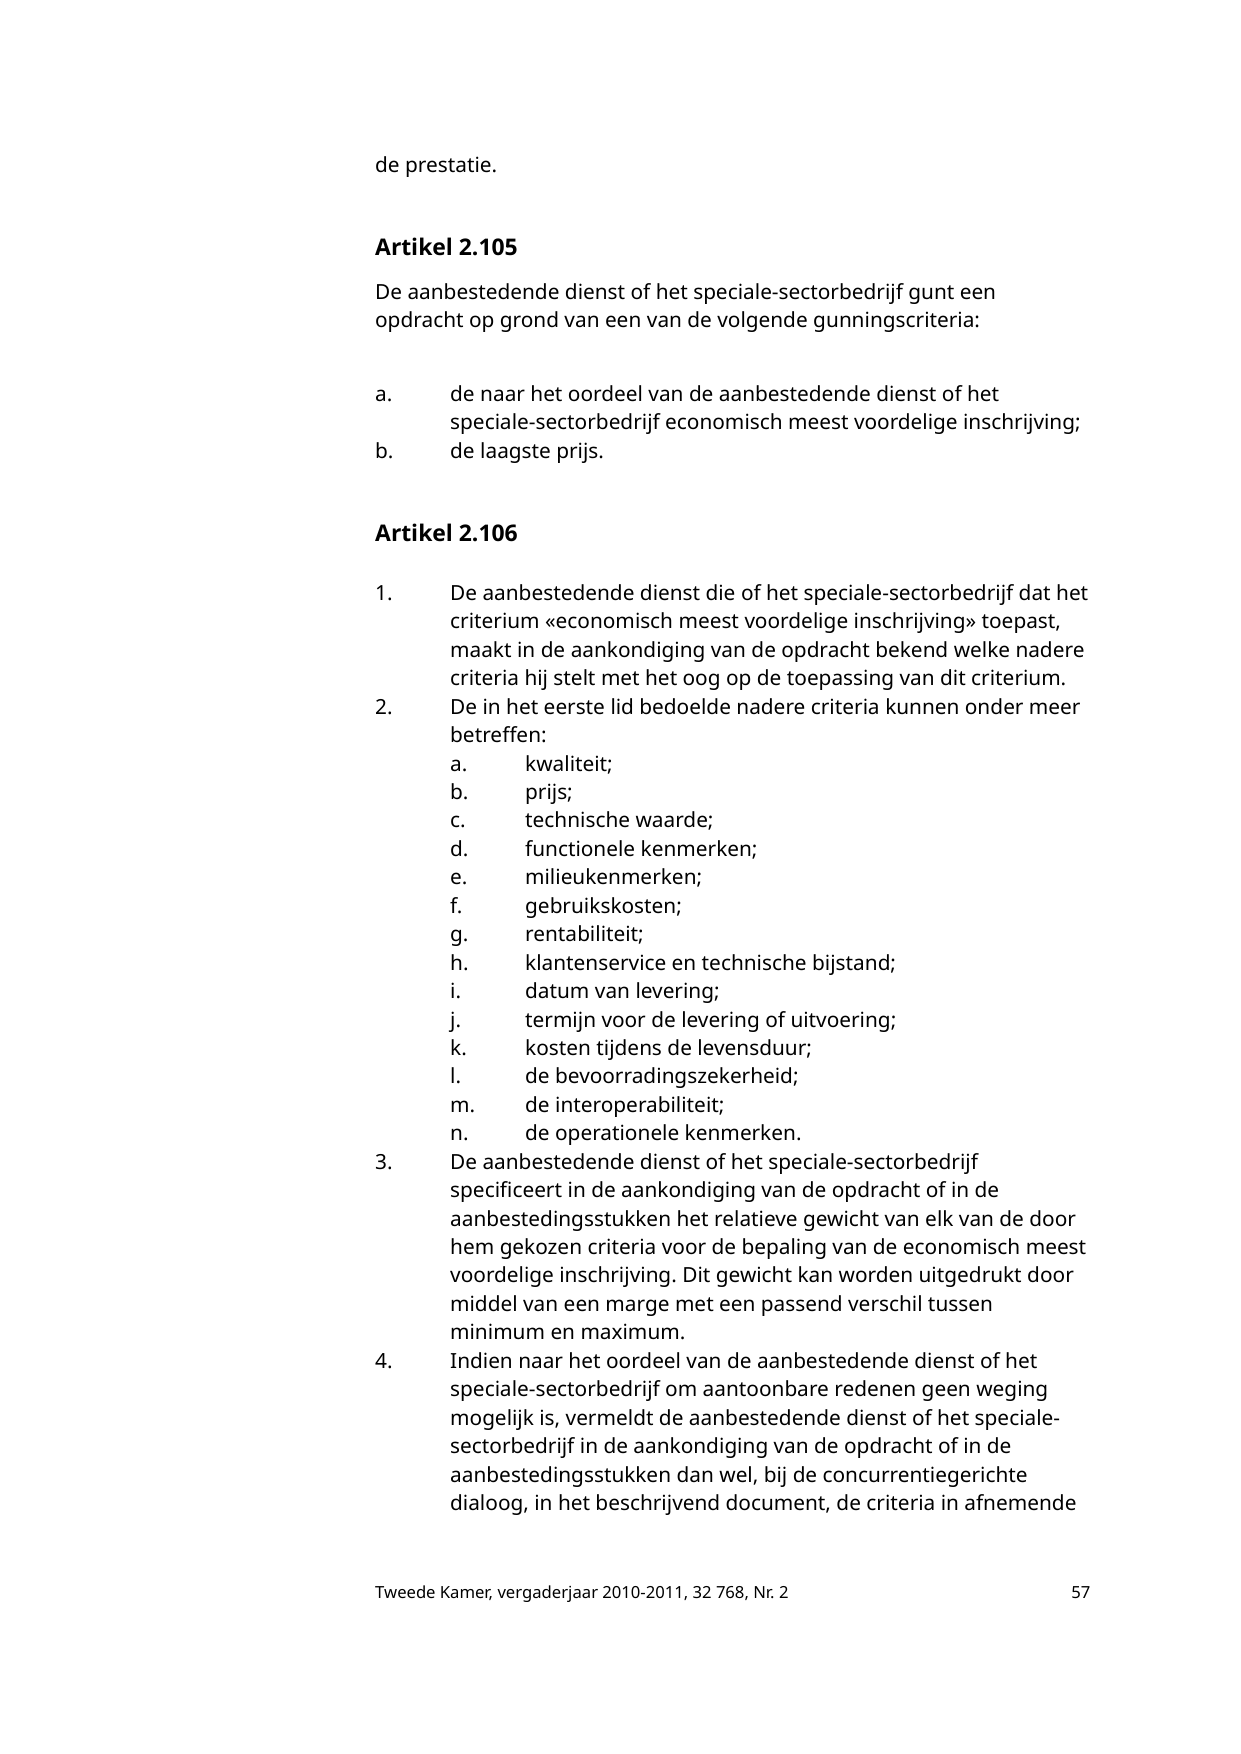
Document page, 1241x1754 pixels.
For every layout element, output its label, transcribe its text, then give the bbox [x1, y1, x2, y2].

list termijn voor de levering of uitvoering; [450, 1005, 1090, 1033]
list de laagste prijs. [375, 436, 1090, 464]
subtitle Artikel 2.105 [375, 231, 1090, 262]
list De aanbestedende dienst die of het speciale-sectorbedrijf dat het criterium «economisch meest voordelige inschrijving» toepast, maakt in de aankondiging van de opdracht bekend welke nadere criteria hij stelt met het oog op de toepassing van dit criterium. [375, 578, 1090, 692]
list milieukenmerken; [450, 862, 1090, 891]
list de interoperabiliteit; [450, 1090, 1090, 1118]
list datum van levering; [450, 976, 1090, 1005]
list technische waarde; [450, 806, 1090, 834]
list functionele kenmerken; [450, 834, 1090, 862]
text de prestatie. [375, 150, 1090, 178]
list prijs; [450, 777, 1090, 806]
list rentabiliteit; [450, 919, 1090, 948]
subtitle Artikel 2.106 [375, 517, 1090, 548]
list gebruikskosten; [450, 891, 1090, 919]
text De aanbestedende dienst of het speciale-sectorbedrijf gunt een opdracht op grond van een van de volgende gunningscriteria: [375, 277, 1090, 334]
list klantenservice en technische bijstand; [450, 948, 1090, 976]
list de bevoorradingszekerheid; [450, 1062, 1090, 1090]
list kosten tijdens de levensduur; [450, 1033, 1090, 1062]
list De aanbestedende dienst of het speciale-sectorbedrijf specificeert in de aankondiging van de opdracht of in de aanbestedingsstukken het relatieve gewicht van elk van de door hem gekozen criteria voor de bepaling van de economisch meest voordelige inschrijving. Dit gewicht kan worden uitgedrukt door middel van een marge met een passend verschil tussen minimum en maximum. [375, 1147, 1090, 1346]
list kwaliteit; [450, 749, 1090, 777]
list de naar het oordeel van de aanbestedende dienst of het speciale-sectorbedrijf economisch meest voordelige inschrijving; [375, 379, 1090, 436]
list Indien naar het oordeel van de aanbestedende dienst of het speciale-sectorbedrijf om aantoonbare redenen geen weging mogelijk is, vermeldt de aanbestedende dienst of het speciale-sectorbedrijf in de aankondiging van de opdracht of in de aanbestedingsstukken dan wel, bij de concurrentiegerichte dialoog, in het beschrijvend document, de criteria in afnemende [375, 1346, 1090, 1517]
list de operationele kenmerken. [450, 1118, 1090, 1147]
list De in het eerste lid bedoelde nadere criteria kunnen onder meer betreffen: [375, 692, 1090, 749]
